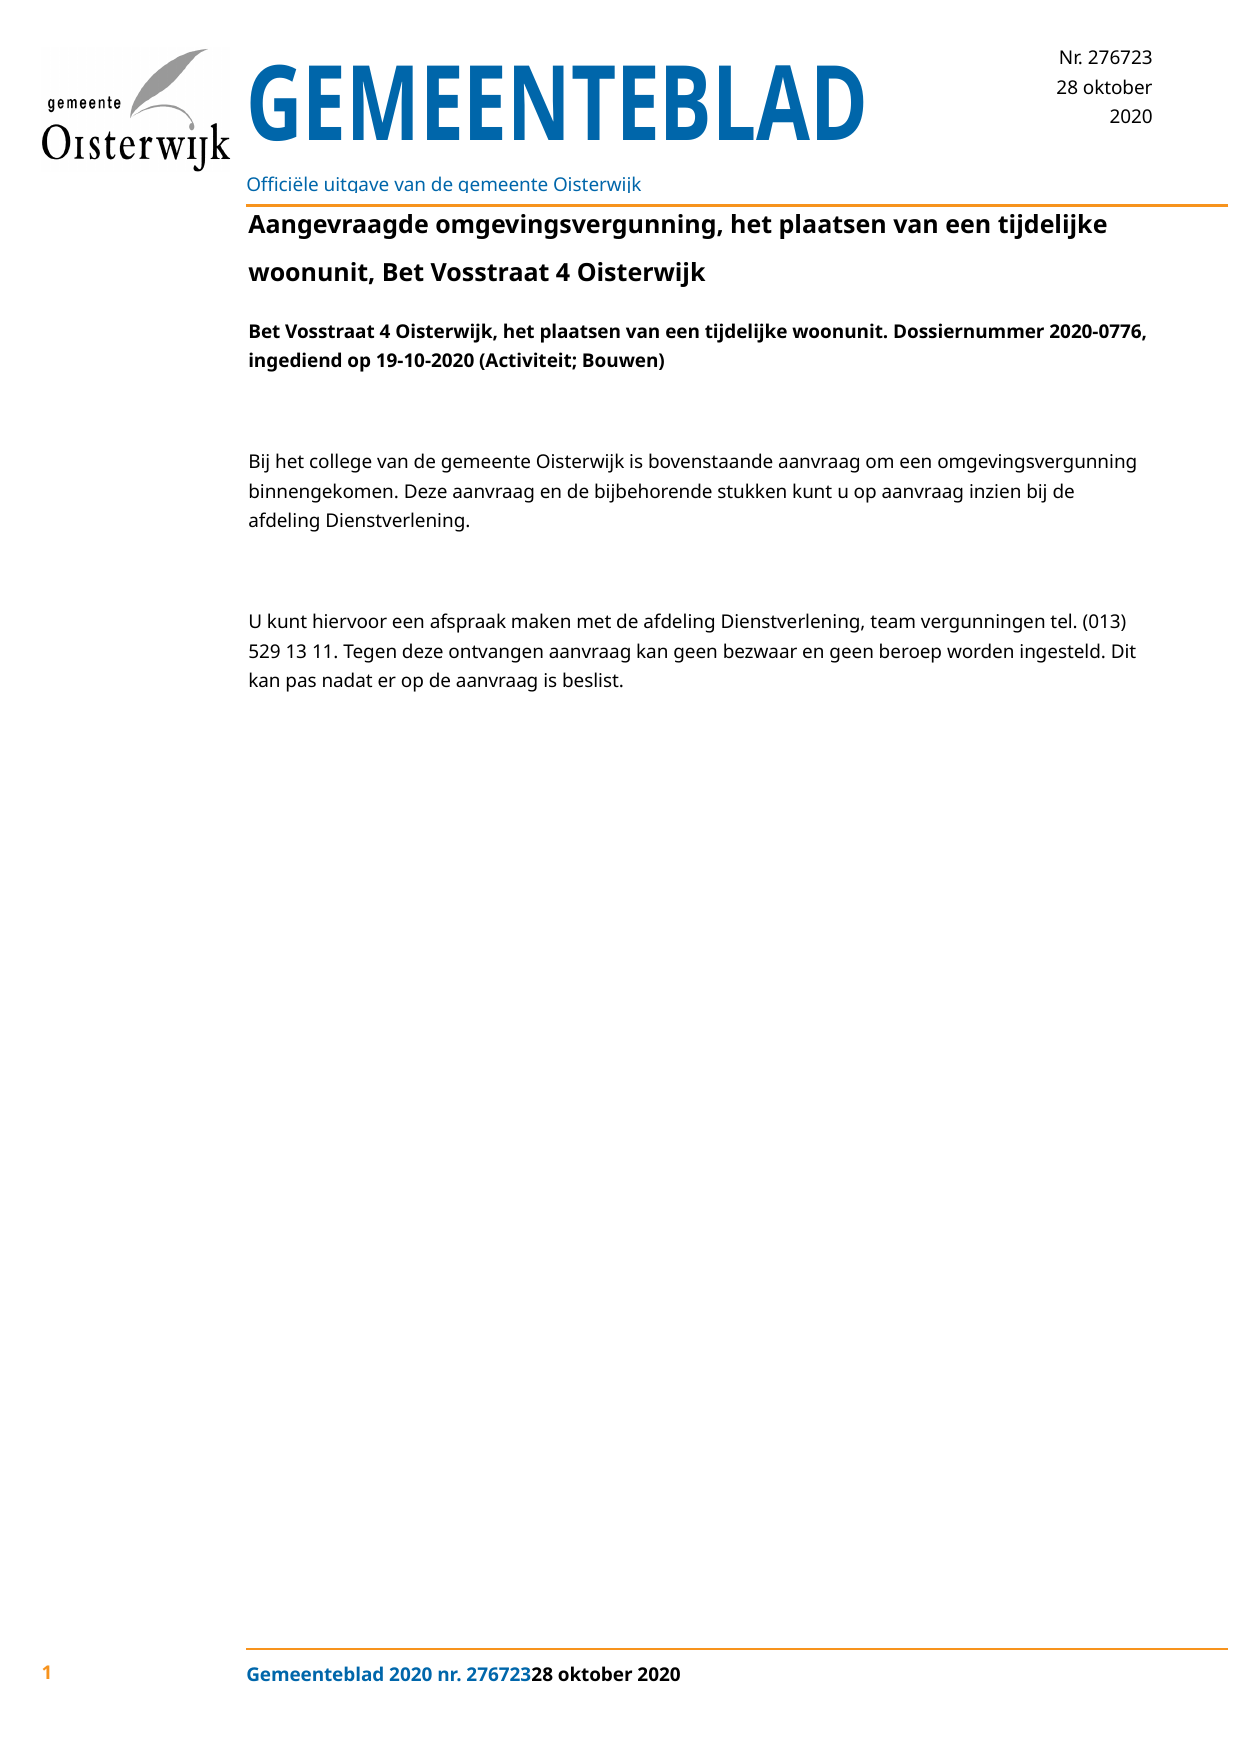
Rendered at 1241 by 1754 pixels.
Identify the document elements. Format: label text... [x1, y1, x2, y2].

text Aangevraagde omgevingsvergunning, het plaatsen van een tijdelijke woonunit, Bet Vosstraat 4 Oisterwijk [248, 207, 1152, 288]
text U kunt hiervoor een afspraak maken met de afdeling Dienstverlening, team vergunningen tel. (013) 529 13 11. Tegen deze ontvangen aanvraag kan geen bezwaar en geen beroep worden ingesteld. Dit kan pas nadat er op de aanvraag is beslist. [248, 608, 1152, 693]
text Bet Vosstraat 4 Oisterwijk, het plaatsen van een tijdelijke woonunit. Dossiernummer 2020-0776, ingediend op 19-10-2020 (Activiteit; Bouwen) [248, 318, 1152, 373]
picture [41, 47, 231, 172]
text Bij het college van de gemeente Oisterwijk is bovenstaande aanvraag om een omgevingsvergunning binnengekomen. Deze aanvraag en de bijbehorende stukken kunt u op aanvraag inzien bij de afdeling Dienstverlening. [248, 448, 1152, 533]
